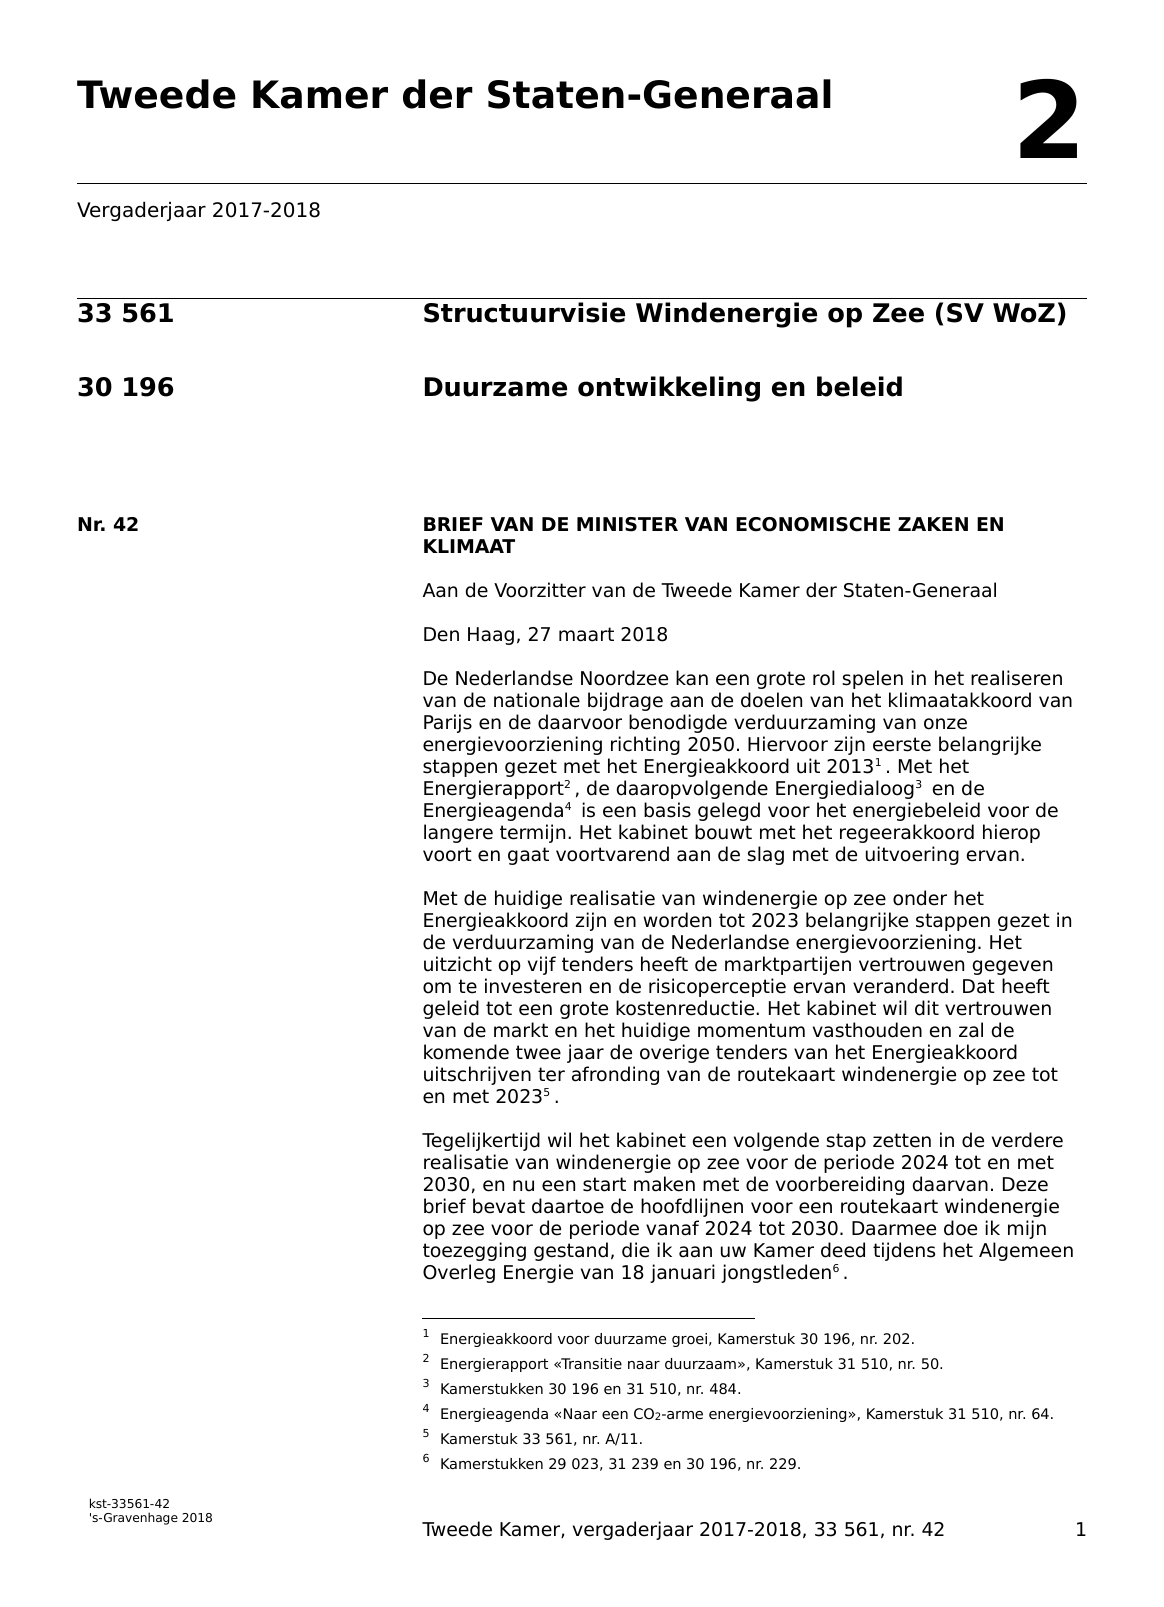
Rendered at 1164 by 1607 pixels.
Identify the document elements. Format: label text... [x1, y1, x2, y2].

text Den Haag, 27 maart 2018 [422, 624, 1087, 646]
text Kamerstukken 29 023, 31 239 en 30 196, nr. 229. [422, 1452, 1087, 1474]
subtitle Nr. 42 BRIEF VAN DE MINISTER VAN ECONOMISCHE ZAKEN EN KLIMAAT [77, 514, 1087, 558]
text Aan de Voorzitter van de Tweede Kamer der Staten-Generaal [422, 580, 1087, 602]
text 's-Gravenhage 2018 [88, 1511, 323, 1525]
text Kamerstukken 30 196 en 31 510, nr. 484. [422, 1377, 1087, 1399]
text Energieakkoord voor duurzame groei, Kamerstuk 30 196, nr. 202. [422, 1327, 1087, 1349]
subtitle 30 196 Duurzame ontwikkeling en beleid [77, 373, 1087, 403]
text Kamerstuk 33 561, nr. A/11. [422, 1427, 1087, 1449]
text Energieagenda «Naar een CO2-arme energievoorziening», Kamerstuk 31 510, nr. 64. [422, 1402, 1087, 1424]
text Met de huidige realisatie van windenergie op zee onder het Energieakkoord zijn en worden tot 2023 belangrijke stappen gezet in de verduurzaming van de Nederlandse energievoorziening. Het uitzicht op vijf tenders heeft de marktpartijen vertrouwen gegeven om te investeren en de risicoperceptie ervan veranderd. Dat heeft geleid tot een grote kostenreductie. Het kabinet wil dit vertrouwen van de markt en het huidige momentum vasthouden en zal de komende twee jaar de overige tenders van het Energieakkoord uitschrijven ter afronding van de routekaart windenergie op zee tot en met 2023. [422, 888, 1087, 1108]
subtitle 33 561 Structuurvisie Windenergie op Zee (SV WoZ) [77, 299, 1087, 329]
table_header Tweede Kamer der Staten-Generaal [77, 59, 886, 183]
table_header 2 [886, 59, 1087, 183]
text kst-33561-42 [88, 1497, 323, 1511]
text De Nederlandse Noordzee kan een grote rol spelen in het realiseren van de nationale bijdrage aan de doelen van het klimaatakkoord van Parijs en de daarvoor benodigde verduurzaming van onze energievoorziening richting 2050. Hiervoor zijn eerste belangrijke stappen gezet met het Energieakkoord uit 2013. Met het Energierapport, de daaropvolgende Energiedialoog en de Energieagenda is een basis gelegd voor het energiebeleid voor de langere termijn. Het kabinet bouwt met het regeerakkoord hierop voort en gaat voortvarend aan de slag met de uitvoering ervan. [422, 668, 1087, 866]
text Tegelijkertijd wil het kabinet een volgende stap zetten in de verdere realisatie van windenergie op zee voor de periode 2024 tot en met 2030, en nu een start maken met de voorbereiding daarvan. Deze brief bevat daartoe de hoofdlijnen voor een routekaart windenergie op zee voor de periode vanaf 2024 tot 2030. Daarmee doe ik mijn toezegging gestand, die ik aan uw Kamer deed tijdens het Algemeen Overleg Energie van 18 januari jongstleden. [422, 1130, 1087, 1284]
table_cell Vergaderjaar 2017-2018 [77, 184, 1087, 298]
text Energierapport «Transitie naar duurzaam», Kamerstuk 31 510, nr. 50. [422, 1352, 1087, 1374]
